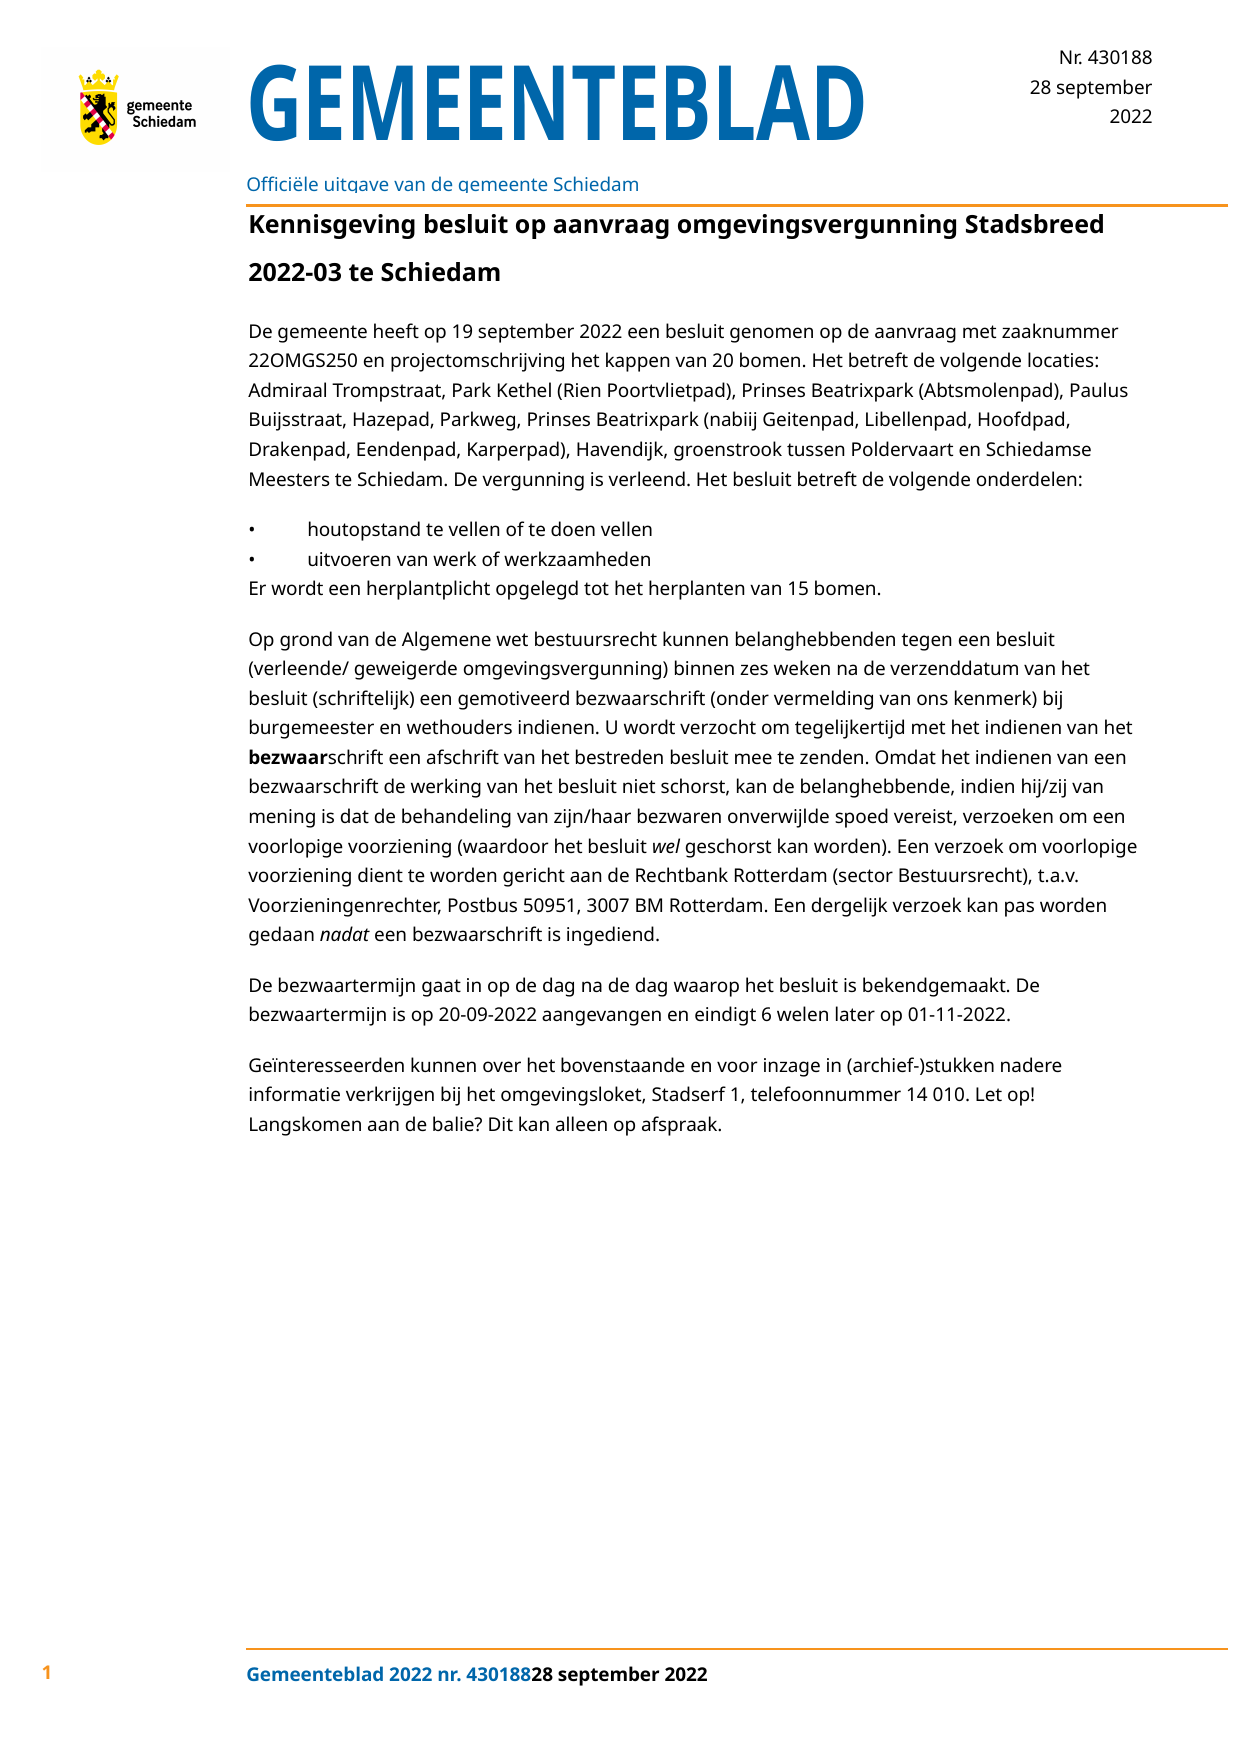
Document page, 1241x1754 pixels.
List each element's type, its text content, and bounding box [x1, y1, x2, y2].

text Kennisgeving besluit op aanvraag omgevingsvergunning Stadsbreed 2022-03 te Schiedam [248, 207, 1152, 288]
list houtopstand te vellen of te doen vellen [248, 516, 1152, 542]
text De bezwaartermijn gaat in op de dag na de dag waarop het besluit is bekendgemaakt. De bezwaartermijn is op 20-09-2022 aangevangen en eindigt 6 welen later op 01-11-2022. [248, 972, 1152, 1027]
text De gemeente heeft op 19 september 2022 een besluit genomen op de aanvraag met zaaknummer 22OMGS250 en projectomschrijving het kappen van 20 bomen. Het betreft de volgende locaties: Admiraal Trompstraat, Park Kethel (Rien Poortvlietpad), Prinses Beatrixpark (Abtsmolenpad), Paulus Buijsstraat, Hazepad, Parkweg, Prinses Beatrixpark (nabiij Geitenpad, Libellenpad, Hoofdpad, Drakenpad, Eendenpad, Karperpad), Havendijk, groenstrook tussen Poldervaart en Schiedamse Meesters te Schiedam. De vergunning is verleend. Het besluit betreft de volgende onderdelen: [248, 318, 1152, 492]
text Er wordt een herplantplicht opgelegd tot het herplanten van 15 bomen. [248, 575, 1152, 601]
list uitvoeren van werk of werkzaamheden [248, 546, 1152, 572]
text Geïnteresseerden kunnen over het bovenstaande en voor inzage in (archief-)stukken nadere informatie verkrijgen bij het omgevingsloket, Stadserf 1, telefoonnummer 14 010. Let op! Langskomen aan de balie? Dit kan alleen op afspraak. [248, 1052, 1152, 1137]
picture [41, 47, 231, 172]
text Op grond van de Algemene wet bestuursrecht kunnen belanghebbenden tegen een besluit (verleende/ geweigerde omgevingsvergunning) binnen zes weken na de verzenddatum van het besluit (schriftelijk) een gemotiveerd bezwaarschrift (onder vermelding van ons kenmerk) bij burgemeester en wethouders indienen. U wordt verzocht om tegelijkertijd met het indienen van het bezwaarschrift een afschrift van het bestreden besluit mee te zenden. Omdat het indienen van een bezwaarschrift de werking van het besluit niet schorst, kan de belanghebbende, indien hij/zij van mening is dat de behandeling van zijn/haar bezwaren onverwijlde spoed vereist, verzoeken om een voorlopige voorziening (waardoor het besluit wel geschorst kan worden). Een verzoek om voorlopige voorziening dient te worden gericht aan de Rechtbank Rotterdam (sector Bestuursrecht), t.a.v. Voorzieningenrechter, Postbus 50951, 3007 BM Rotterdam. Een dergelijk verzoek kan pas worden gedaan nadat een bezwaarschrift is ingediend. [248, 626, 1152, 947]
